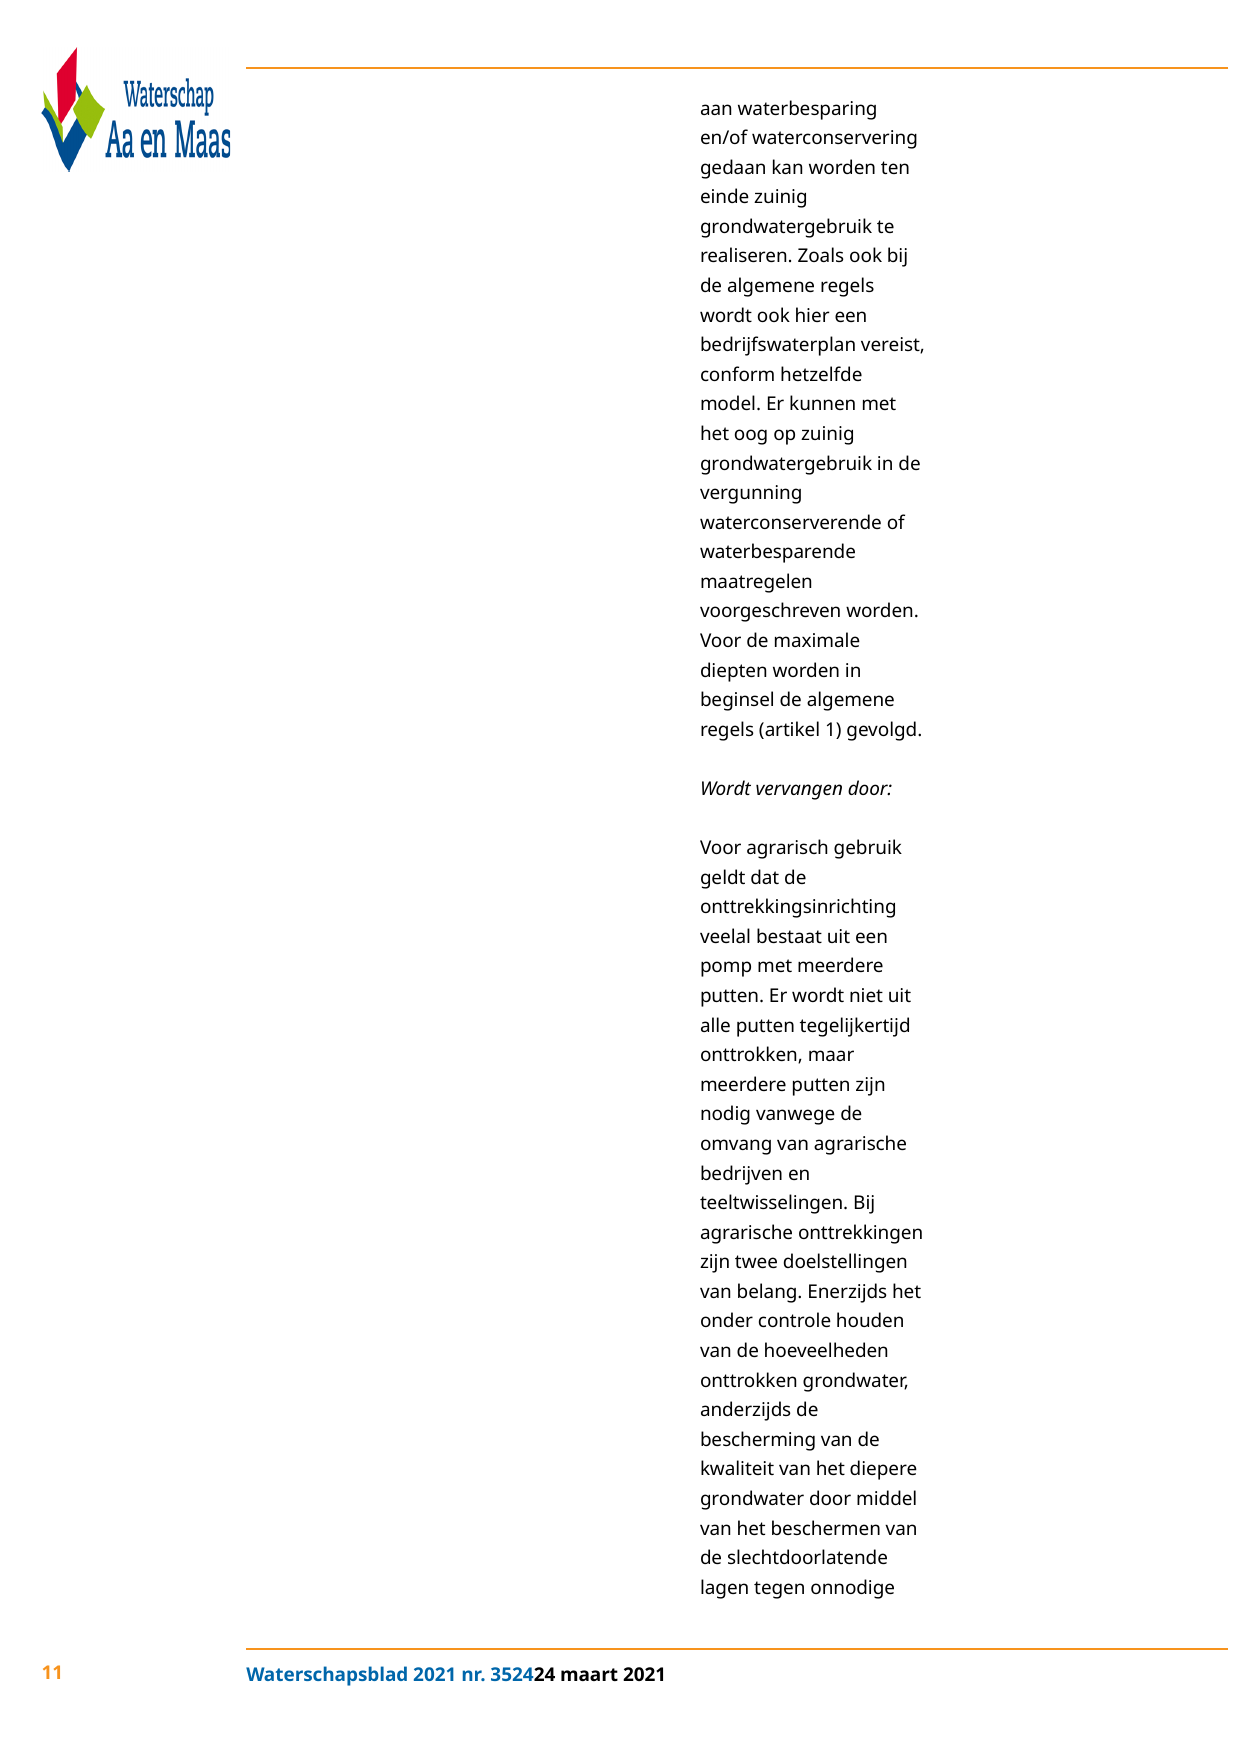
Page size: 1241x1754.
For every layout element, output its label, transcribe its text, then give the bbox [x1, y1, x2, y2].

table_cell aan waterbesparing en/of waterconservering gedaan kan worden ten einde zuinig grondwatergebruik te realiseren. Zoals ook bij de algemene regels wordt ook hier een bedrijfswaterplan vereist, conform hetzelfde model. Er kunnen met het oog op zuinig grondwatergebruik in de vergunning waterconserverende of waterbesparende maatregelen voorgeschreven worden. Voor de maximale diepten worden in beginsel de algemene regels (artikel 1) gevolgd. Wordt vervangen door: Voor agrarisch gebruik geldt dat de onttrekkingsinrichting veelal bestaat uit een pomp met meerdere putten. Er wordt niet uit alle putten tegelijkertijd onttrokken, maar meerdere putten zijn nodig vanwege de omvang van agrarische bedrijven en teeltwisselingen. Bij agrarische onttrekkingen zijn twee doelstellingen van belang. Enerzijds het onder controle houden van de hoeveelheden onttrokken grondwater, anderzijds de bescherming van de kwaliteit van het diepere grondwater door middel van het beschermen van de slechtdoorlatende lagen tegen onnodige [700, 95, 926, 1600]
picture [41, 47, 231, 172]
table_cell [926, 95, 1152, 1600]
table_cell [474, 95, 700, 1600]
table_cell [248, 95, 474, 1600]
